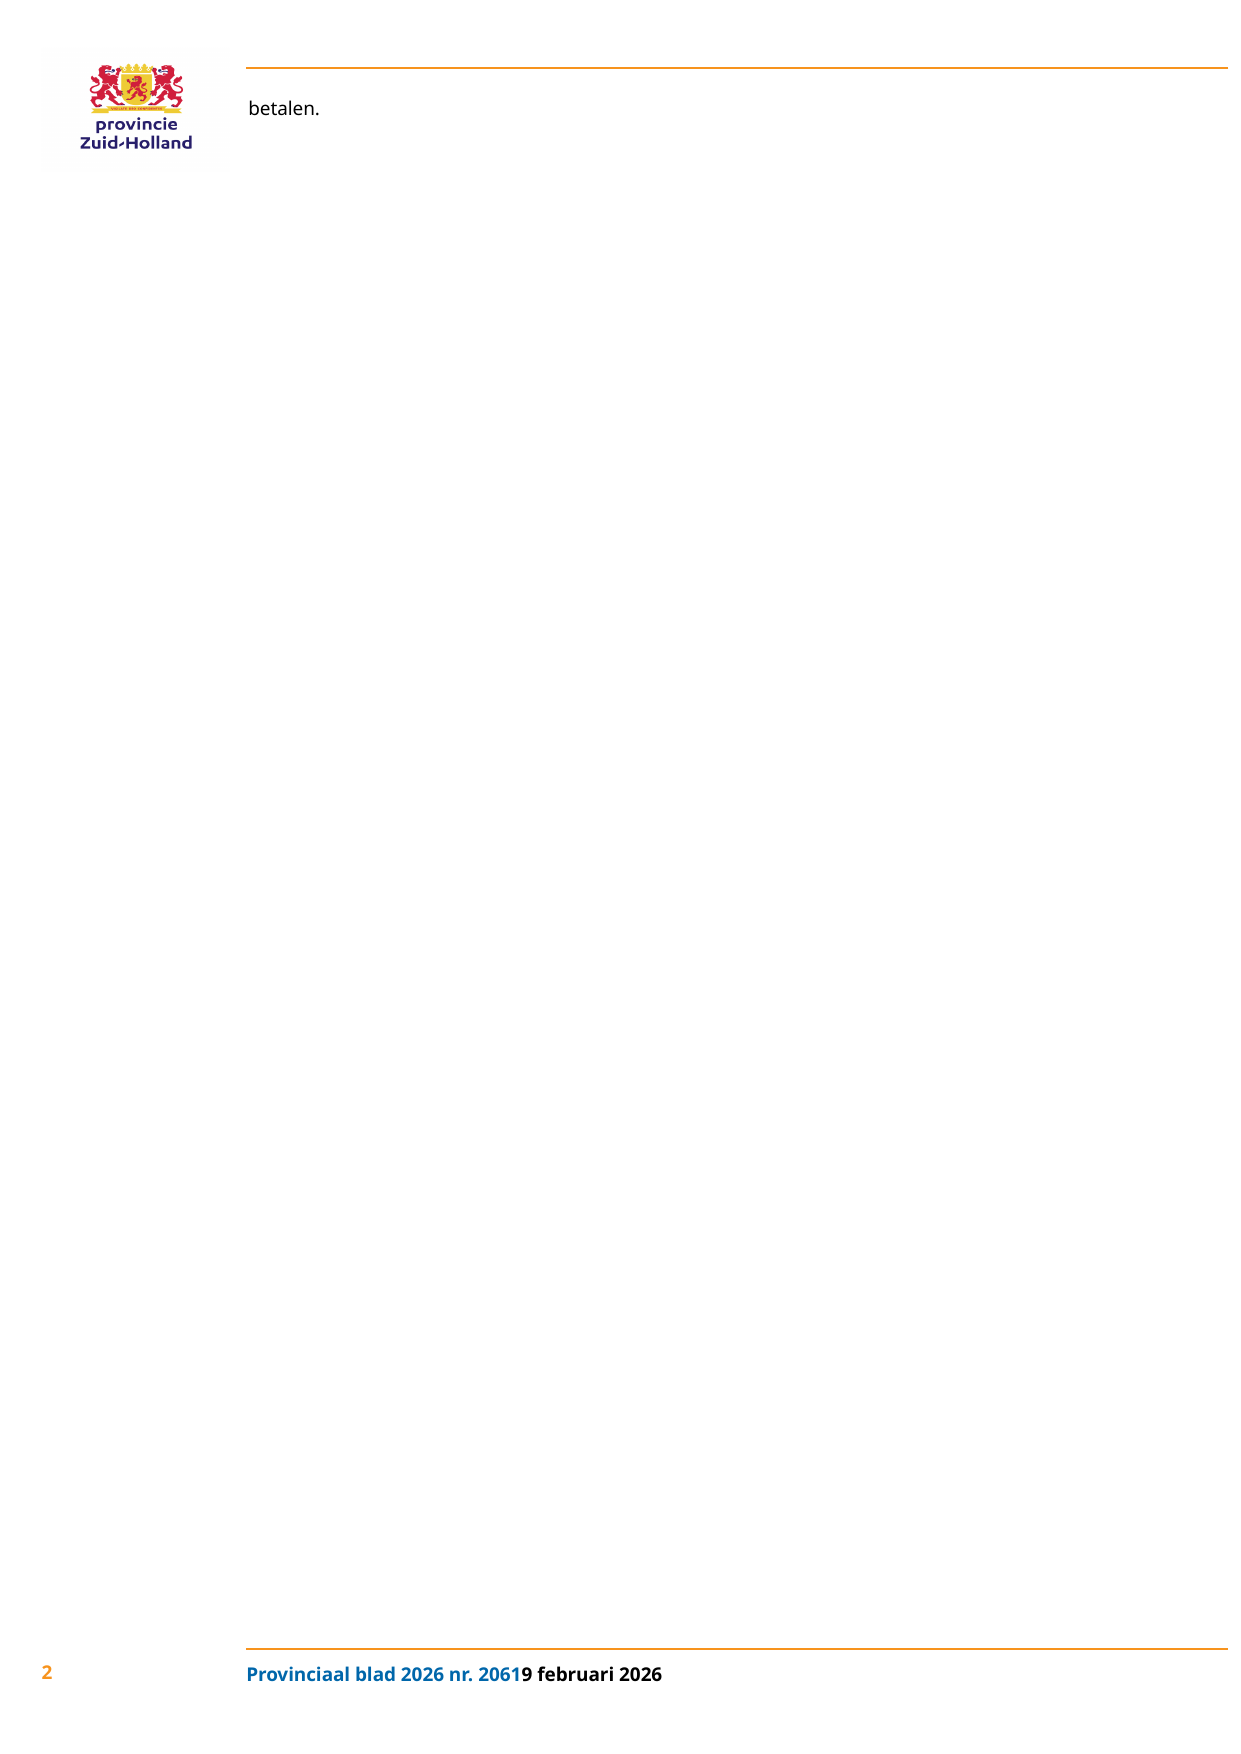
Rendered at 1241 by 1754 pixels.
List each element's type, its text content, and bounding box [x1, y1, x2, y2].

picture [41, 47, 231, 172]
text betalen. [248, 95, 1152, 121]
